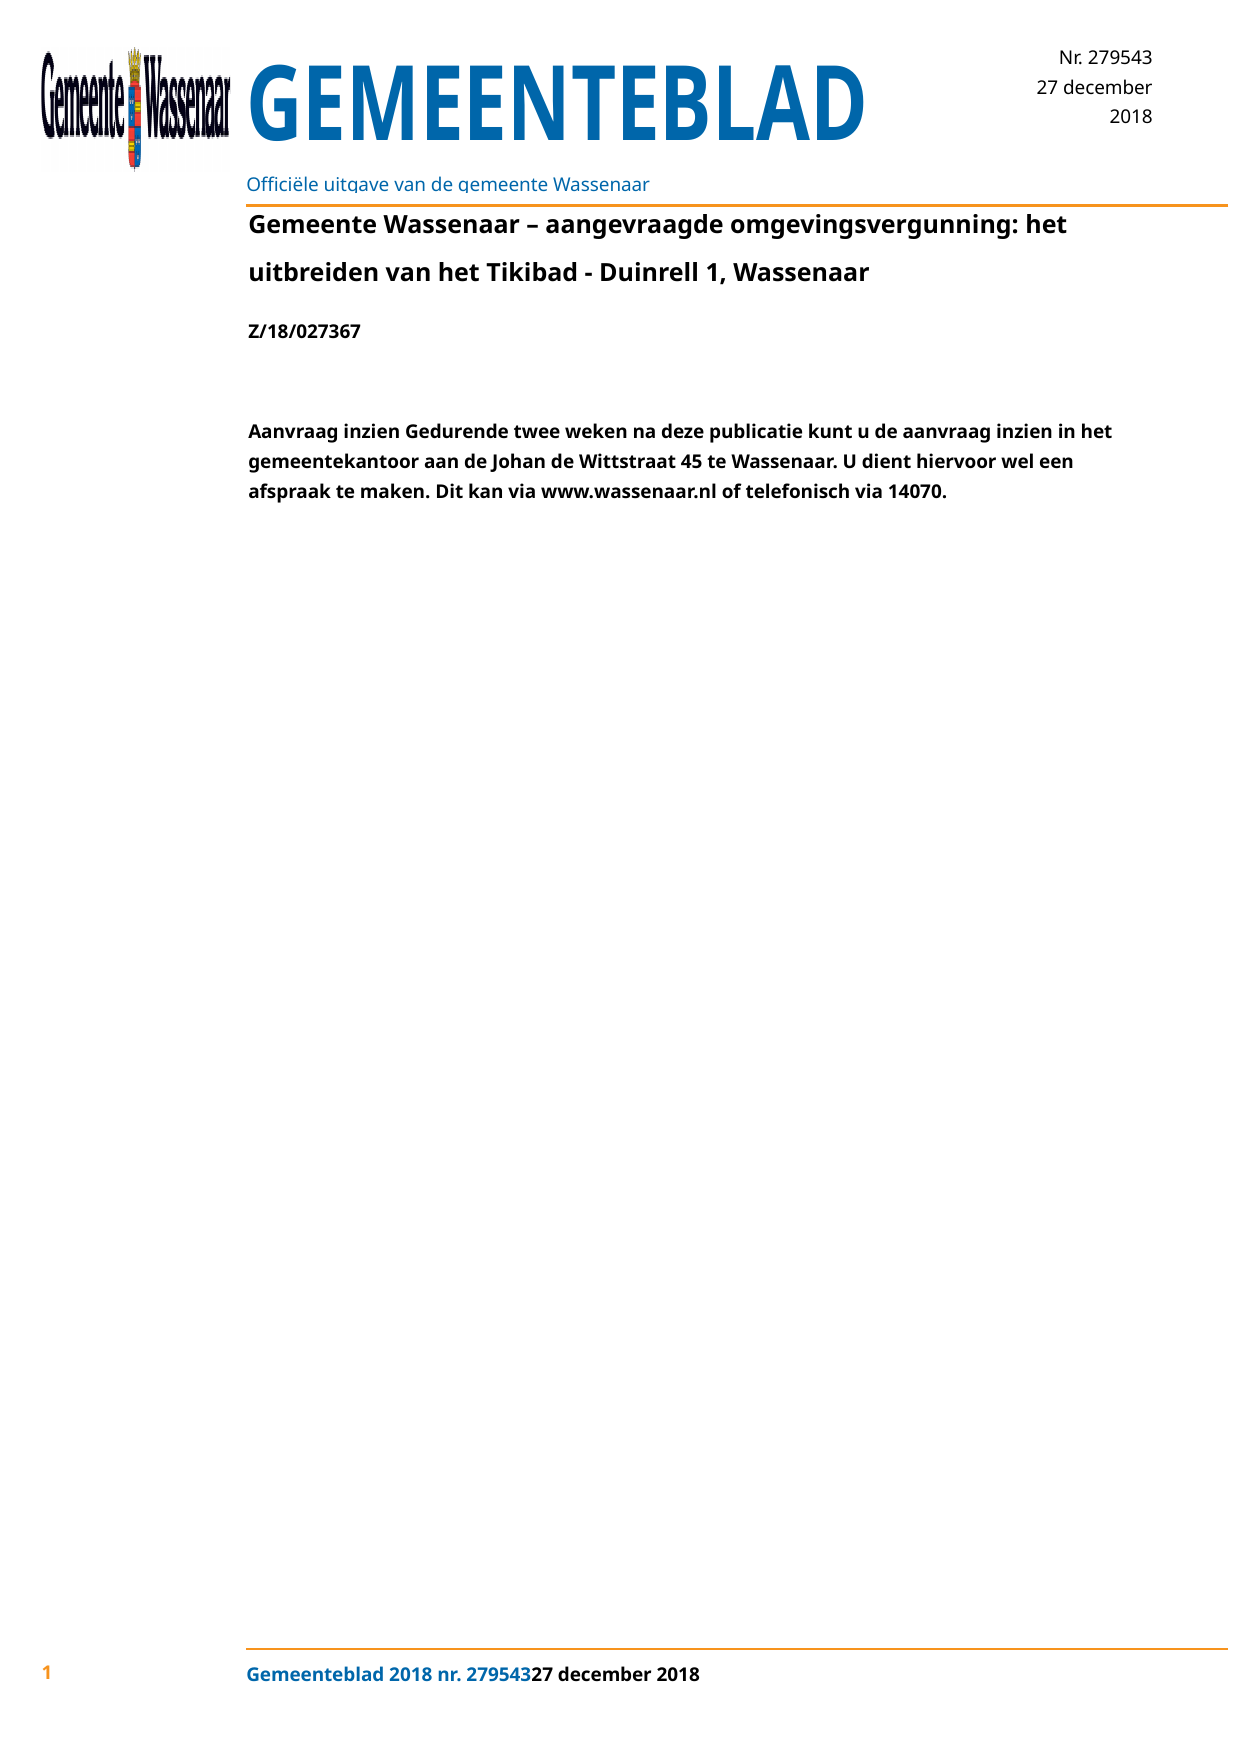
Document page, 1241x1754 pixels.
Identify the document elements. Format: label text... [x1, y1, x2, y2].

picture [41, 47, 231, 172]
text Aanvraag inzien Gedurende twee weken na deze publicatie kunt u de aanvraag inzien in het gemeentekantoor aan de Johan de Wittstraat 45 te Wassenaar. U dient hiervoor wel een afspraak te maken. Dit kan via www.wassenaar.nl of telefonisch via 14070. [248, 419, 1152, 504]
text Z/18/027367 [248, 318, 1152, 344]
text Gemeente Wassenaar – aangevraagde omgevingsvergunning: het uitbreiden van het Tikibad - Duinrell 1, Wassenaar [248, 207, 1152, 288]
